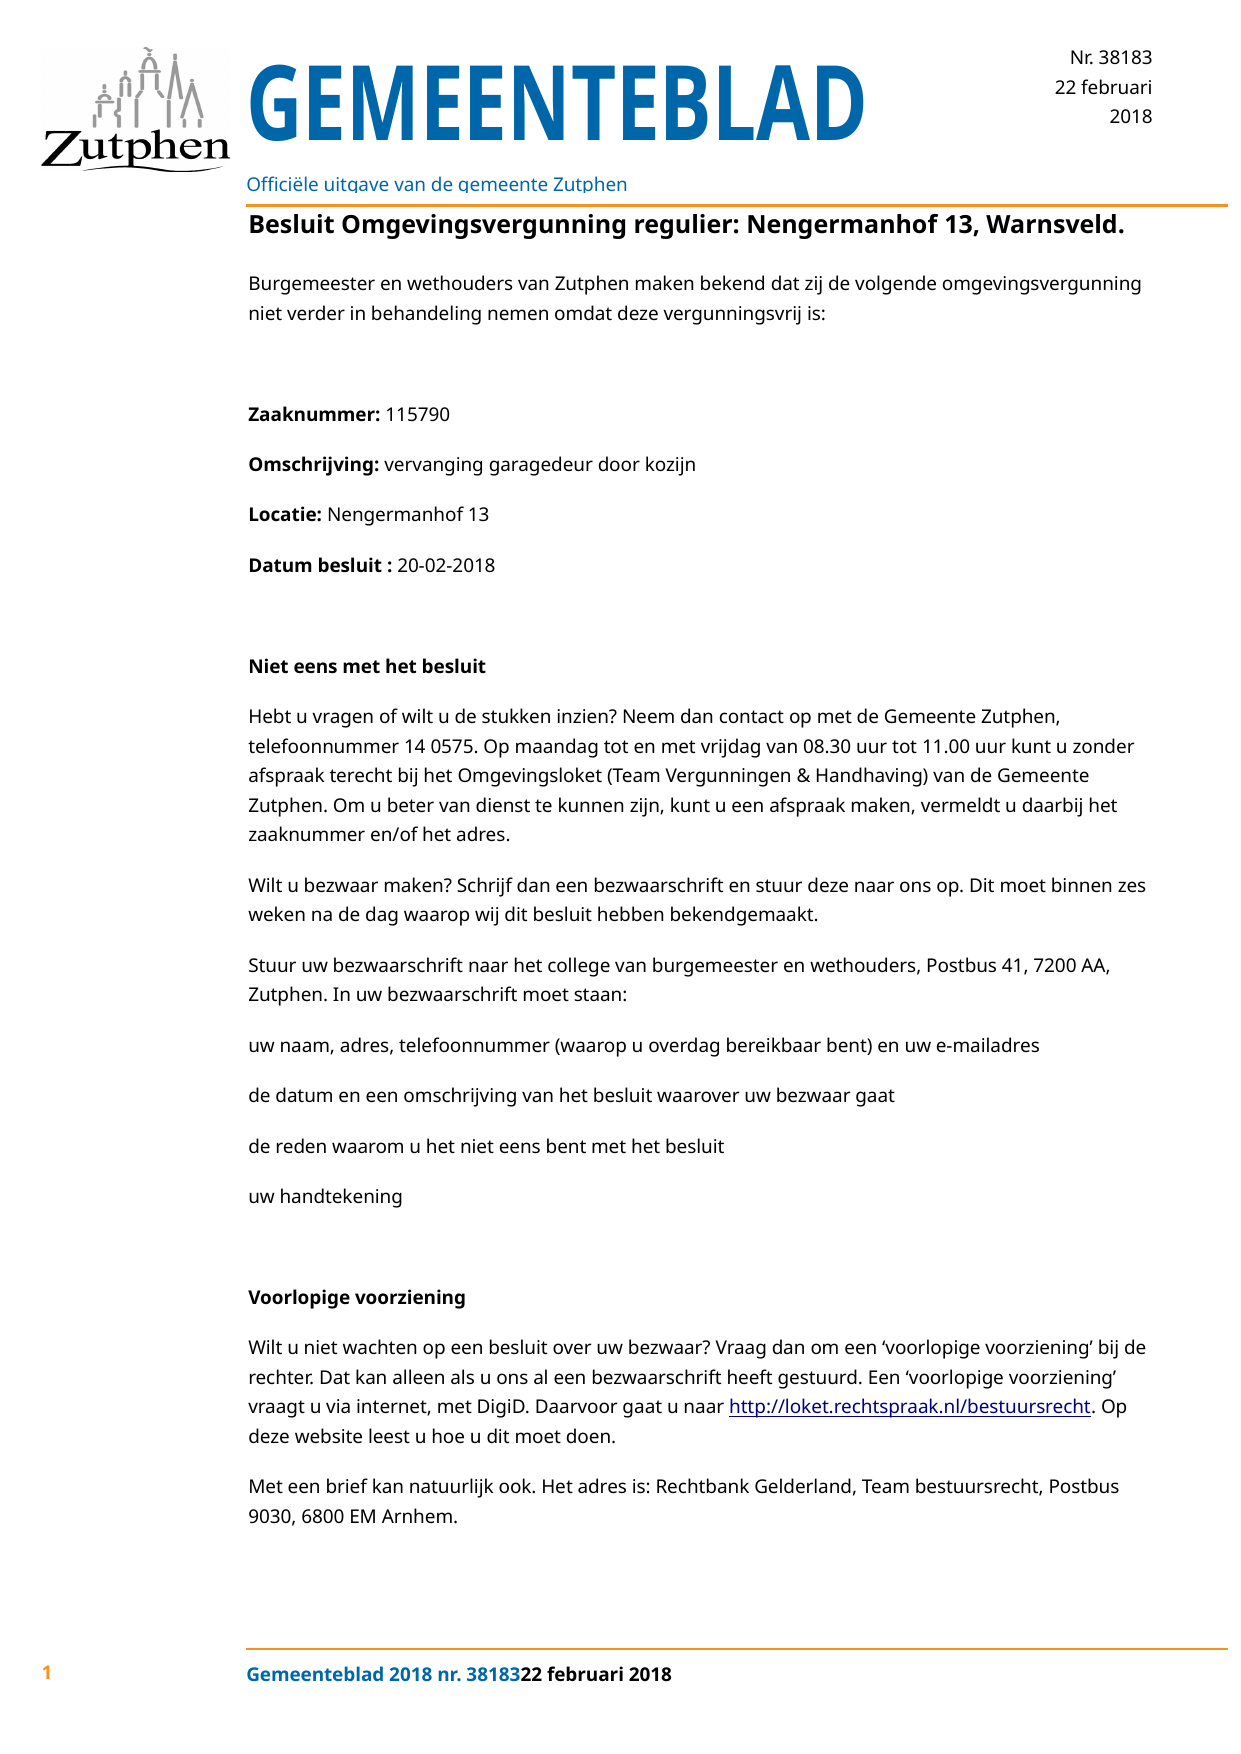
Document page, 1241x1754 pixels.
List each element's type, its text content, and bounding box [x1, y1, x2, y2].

text Omschrijving: vervanging garagedeur door kozijn [248, 451, 1152, 477]
text Niet eens met het besluit [248, 653, 1152, 678]
text Zaaknummer: 115790 [248, 401, 1152, 426]
text Burgemeester en wethouders van Zutphen maken bekend dat zij de volgende omgevingsvergunning niet verder in behandeling nemen omdat deze vergunningsvrij is: [248, 270, 1152, 326]
picture [41, 47, 231, 172]
text Hebt u vragen of wilt u de stukken inzien? Neem dan contact op met de Gemeente Zutphen, telefoonnummer 14 0575. Op maandag tot en met vrijdag van 08.30 uur tot 11.00 uur kunt u zonder afspraak terecht bij het Omgevingsloket (Team Vergunningen & Handhaving) van de Gemeente Zutphen. Om u beter van dienst te kunnen zijn, kunt u een afspraak maken, vermeldt u daarbij het zaaknummer en/of het adres. [248, 703, 1152, 847]
text de reden waarom u het niet eens bent met het besluit [248, 1133, 1152, 1158]
text Datum besluit : 20-02-2018 [248, 552, 1152, 578]
text Wilt u niet wachten op een besluit over uw bezwaar? Vraag dan om een ‘voorlopige voorziening’ bij de rechter. Dat kan alleen als u ons al een bezwaarschrift heeft gestuurd. Een ‘voorlopige voorziening’ vraagt u via internet, met DigiD. Daarvoor gaat u naar http://loket.rechtspraak.nl/bestuursrecht. Op deze website leest u hoe u dit moet doen. [248, 1334, 1152, 1449]
text Met een brief kan natuurlijk ook. Het adres is: Rechtbank Gelderland, Team bestuursrecht, Postbus 9030, 6800 EM Arnhem. [248, 1474, 1152, 1529]
text de datum en een omschrijving van het besluit waarover uw bezwaar gaat [248, 1082, 1152, 1108]
text Wilt u bezwaar maken? Schrijf dan een bezwaarschrift en stuur deze naar ons op. Dit moet binnen zes weken na de dag waarop wij dit besluit hebben bekendgemaakt. [248, 872, 1152, 927]
text Voorlopige voorziening [248, 1284, 1152, 1310]
text uw naam, adres, telefoonnummer (waarop u overdag bereikbaar bent) en uw e-mailadres [248, 1032, 1152, 1058]
text Besluit Omgevingsvergunning regulier: Nengermanhof 13, Warnsveld. [248, 207, 1152, 241]
text Locatie: Nengermanhof 13 [248, 502, 1152, 527]
text Stuur uw bezwaarschrift naar het college van burgemeester en wethouders, Postbus 41, 7200 AA, Zutphen. In uw bezwaarschrift moet staan: [248, 952, 1152, 1007]
text uw handtekening [248, 1183, 1152, 1209]
